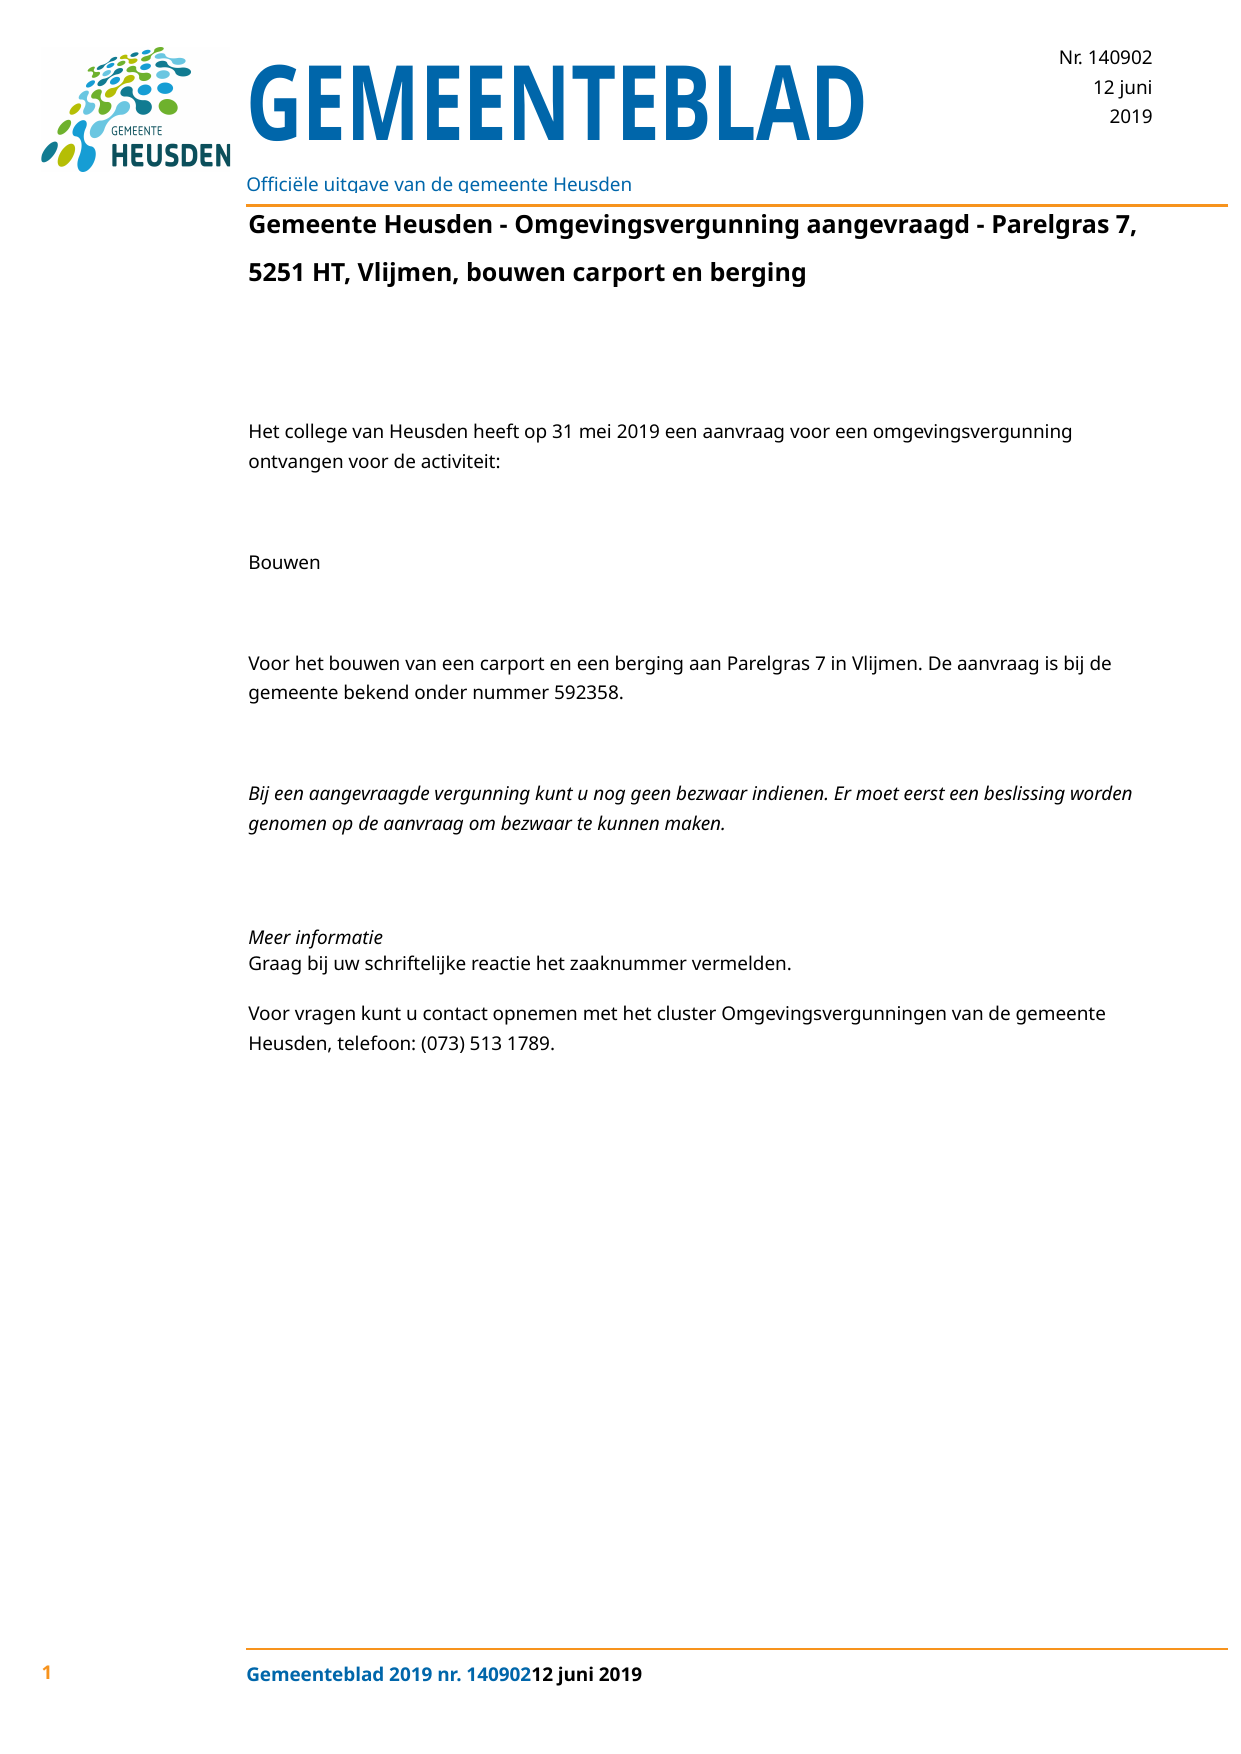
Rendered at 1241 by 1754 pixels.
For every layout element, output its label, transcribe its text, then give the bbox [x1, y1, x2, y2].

text Bij een aangevraagde vergunning kunt u nog geen bezwaar indienen. Er moet eerst een beslissing worden genomen op de aanvraag om bezwaar te kunnen maken. [248, 780, 1152, 836]
text Voor vragen kunt u contact opnemen met het cluster Omgevingsvergunningen van de gemeente Heusden, telefoon: (073) 513 1789. [248, 1001, 1152, 1056]
text Bouwen [248, 549, 1152, 575]
text Gemeente Heusden - Omgevingsvergunning aangevraagd - Parelgras 7, 5251 HT, Vlijmen, bouwen carport en berging [248, 207, 1152, 288]
text Het college van Heusden heeft op 31 mei 2019 een aanvraag voor een omgevingsvergunning ontvangen voor de activiteit: [248, 419, 1152, 474]
text Voor het bouwen van een carport en een berging aan Parelgras 7 in Vlijmen. De aanvraag is bij de gemeente bekend onder nummer 592358. [248, 650, 1152, 705]
text Graag bij uw schriftelijke reactie het zaaknummer vermelden. [248, 950, 1152, 976]
picture [41, 47, 231, 172]
text Meer informatie [248, 924, 1152, 950]
